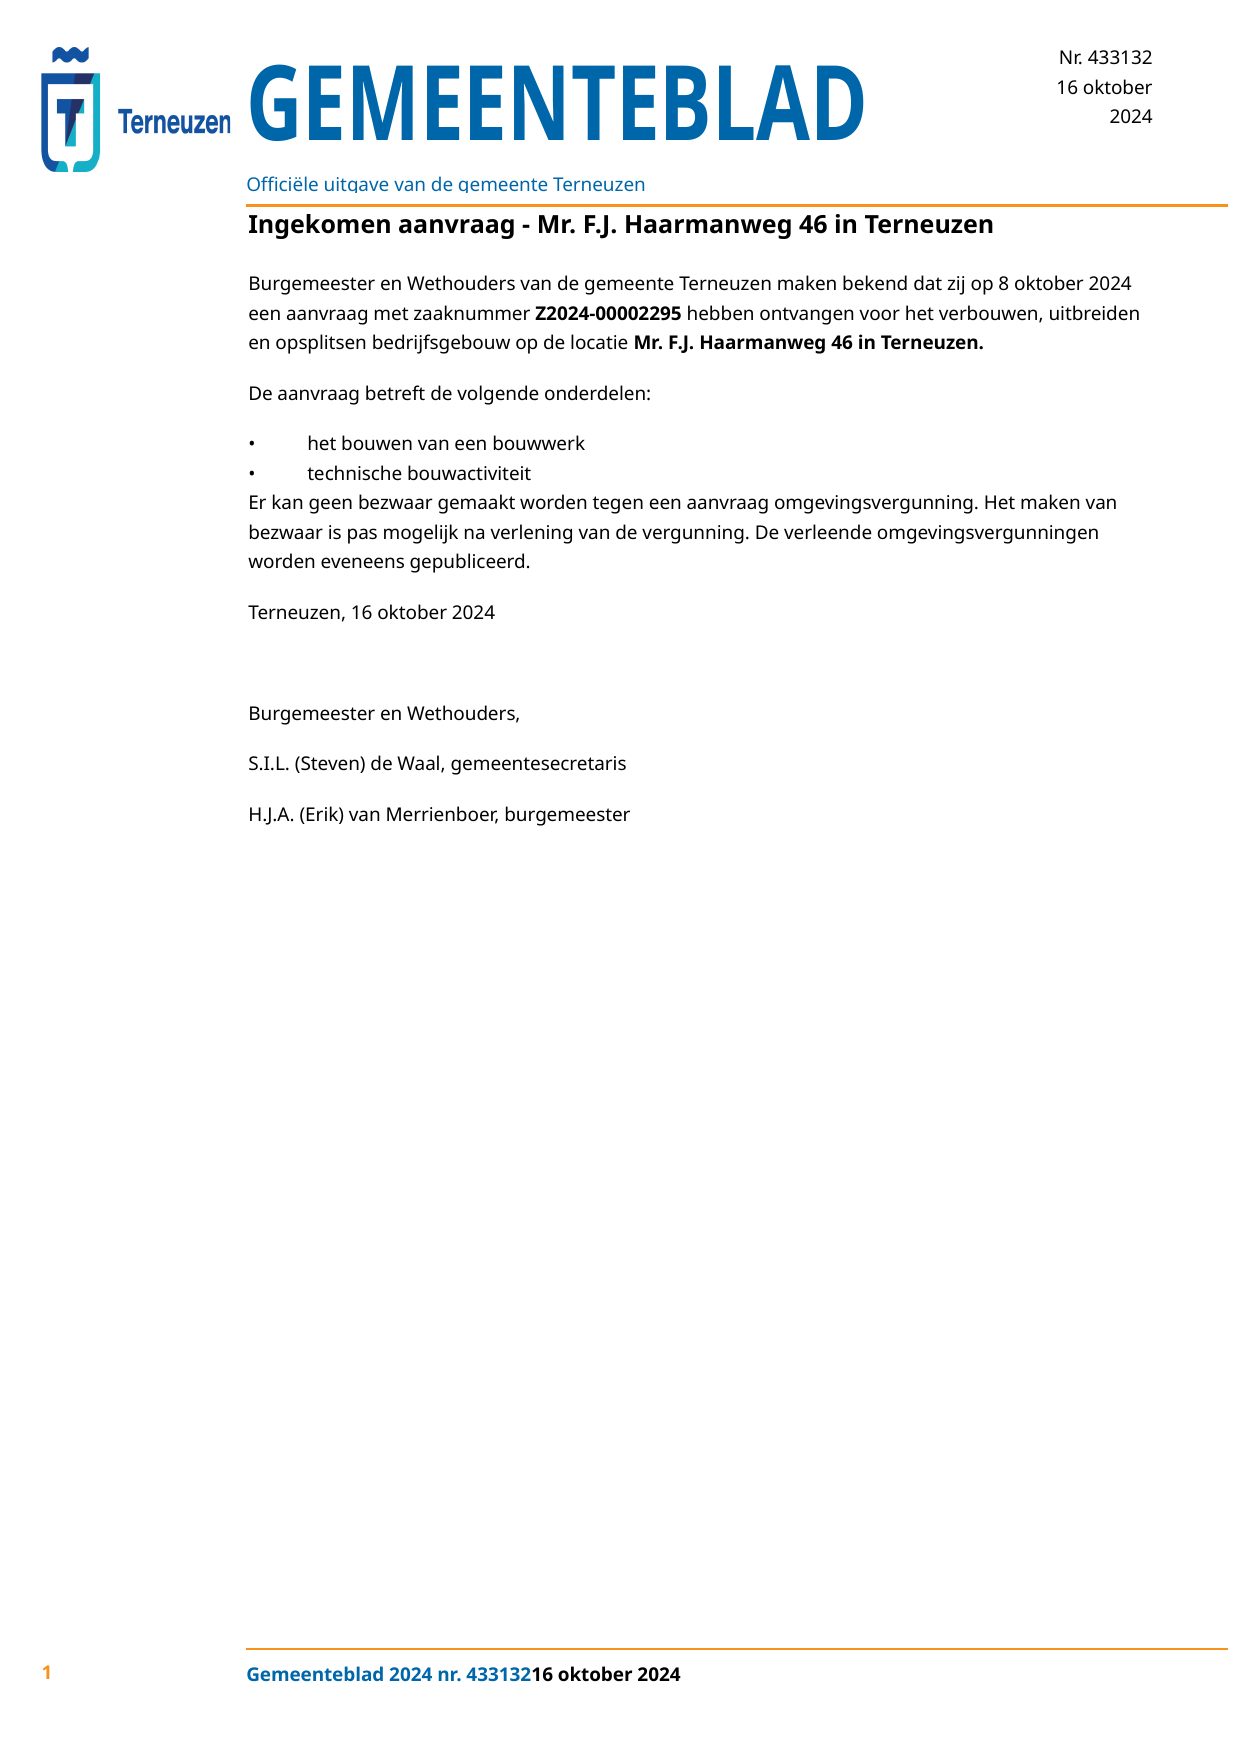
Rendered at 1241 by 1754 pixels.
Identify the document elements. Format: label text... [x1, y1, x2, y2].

list technische bouwactiviteit [248, 460, 1152, 486]
picture [41, 47, 231, 172]
text Burgemeester en Wethouders van de gemeente Terneuzen maken bekend dat zij op 8 oktober 2024 een aanvraag met zaaknummer Z2024-00002295 hebben ontvangen voor het verbouwen, uitbreiden en opsplitsen bedrijfsgebouw op de locatie Mr. F.J. Haarmanweg 46 in Terneuzen. [248, 270, 1152, 355]
text De aanvraag betreft de volgende onderdelen: [248, 380, 1152, 406]
text Ingekomen aanvraag - Mr. F.J. Haarmanweg 46 in Terneuzen [248, 207, 1152, 241]
list het bouwen van een bouwwerk [248, 430, 1152, 456]
text S.I.L. (Steven) de Waal, gemeentesecretaris [248, 750, 1152, 776]
text H.J.A. (Erik) van Merrienboer, burgemeester [248, 801, 1152, 826]
text Terneuzen, 16 oktober 2024 [248, 599, 1152, 625]
text Er kan geen bezwaar gemaakt worden tegen een aanvraag omgevingsvergunning. Het maken van bezwaar is pas mogelijk na verlening van de vergunning. De verleende omgevingsvergunningen worden eveneens gepubliceerd. [248, 489, 1152, 574]
text Burgemeester en Wethouders, [248, 700, 1152, 726]
